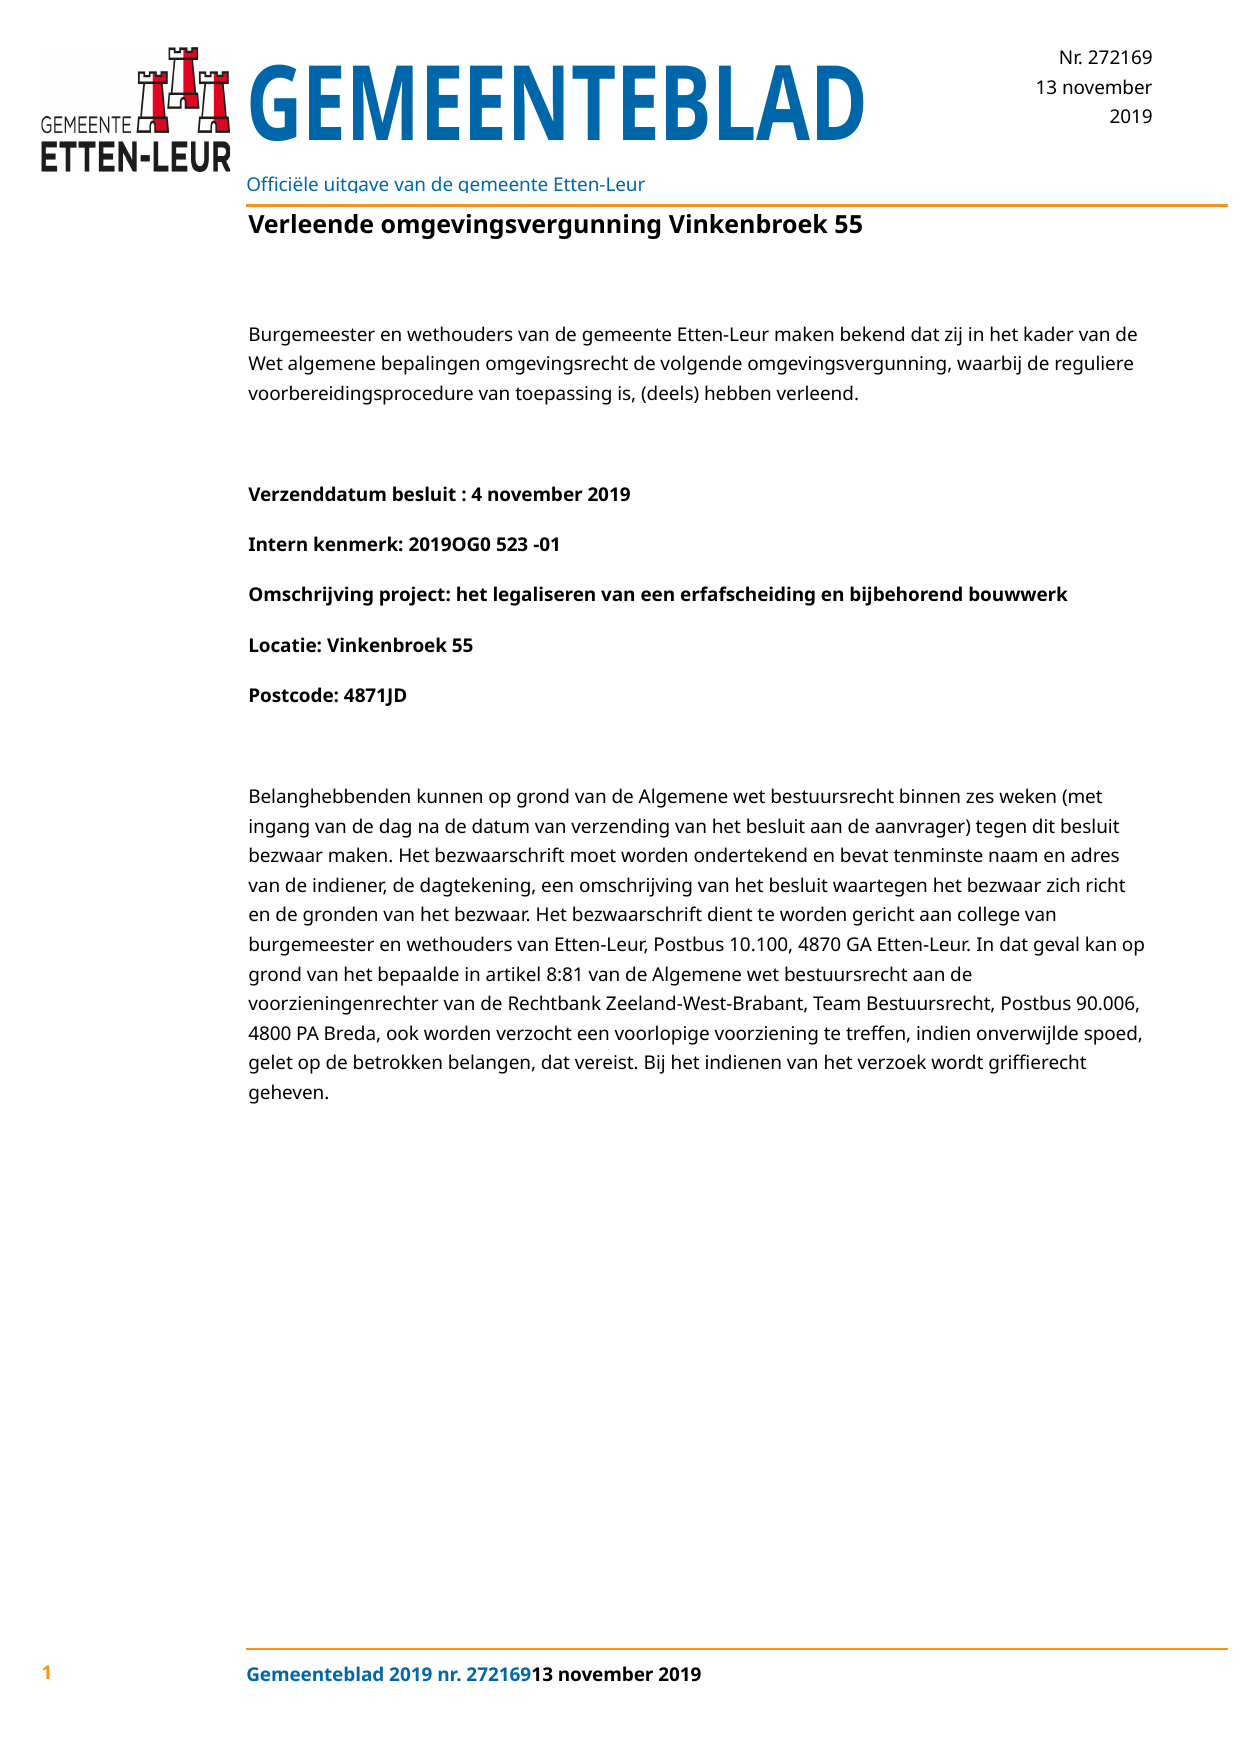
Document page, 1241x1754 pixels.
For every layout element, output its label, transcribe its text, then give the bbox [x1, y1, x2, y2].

text Belanghebbenden kunnen op grond van de Algemene wet bestuursrecht binnen zes weken (met ingang van de dag na de datum van verzending van het besluit aan de aanvrager) tegen dit besluit bezwaar maken. Het bezwaarschrift moet worden ondertekend en bevat tenminste naam en adres van de indiener, de dagtekening, een omschrijving van het besluit waartegen het bezwaar zich richt en de gronden van het bezwaar. Het bezwaarschrift dient te worden gericht aan college van burgemeester en wethouders van Etten-Leur, Postbus 10.100, 4870 GA Etten-Leur. In dat geval kan op grond van het bepaalde in artikel 8:81 van de Algemene wet bestuursrecht aan de voorzieningenrechter van de Rechtbank Zeeland-West-Brabant, Team Bestuursrecht, Postbus 90.006, 4800 PA Breda, ook worden verzocht een voorlopige voorziening te treffen, indien onverwijlde spoed, gelet op de betrokken belangen, dat vereist. Bij het indienen van het verzoek wordt griffierecht geheven. [248, 783, 1152, 1105]
text Verleende omgevingsvergunning Vinkenbroek 55 [248, 207, 1152, 241]
text Locatie: Vinkenbroek 55 [248, 632, 1152, 658]
text Burgemeester en wethouders van de gemeente Etten-Leur maken bekend dat zij in het kader van de Wet algemene bepalingen omgevingsrecht de volgende omgevingsvergunning, waarbij de reguliere voorbereidingsprocedure van toepassing is, (deels) hebben verleend. [248, 321, 1152, 406]
picture [41, 47, 231, 172]
text Omschrijving project: het legaliseren van een erfafscheiding en bijbehorend bouwwerk [248, 582, 1152, 607]
text Postcode: 4871JD [248, 682, 1152, 708]
text Verzenddatum besluit : 4 november 2019 [248, 481, 1152, 506]
text Intern kenmerk: 2019OG0 523 -01 [248, 531, 1152, 557]
